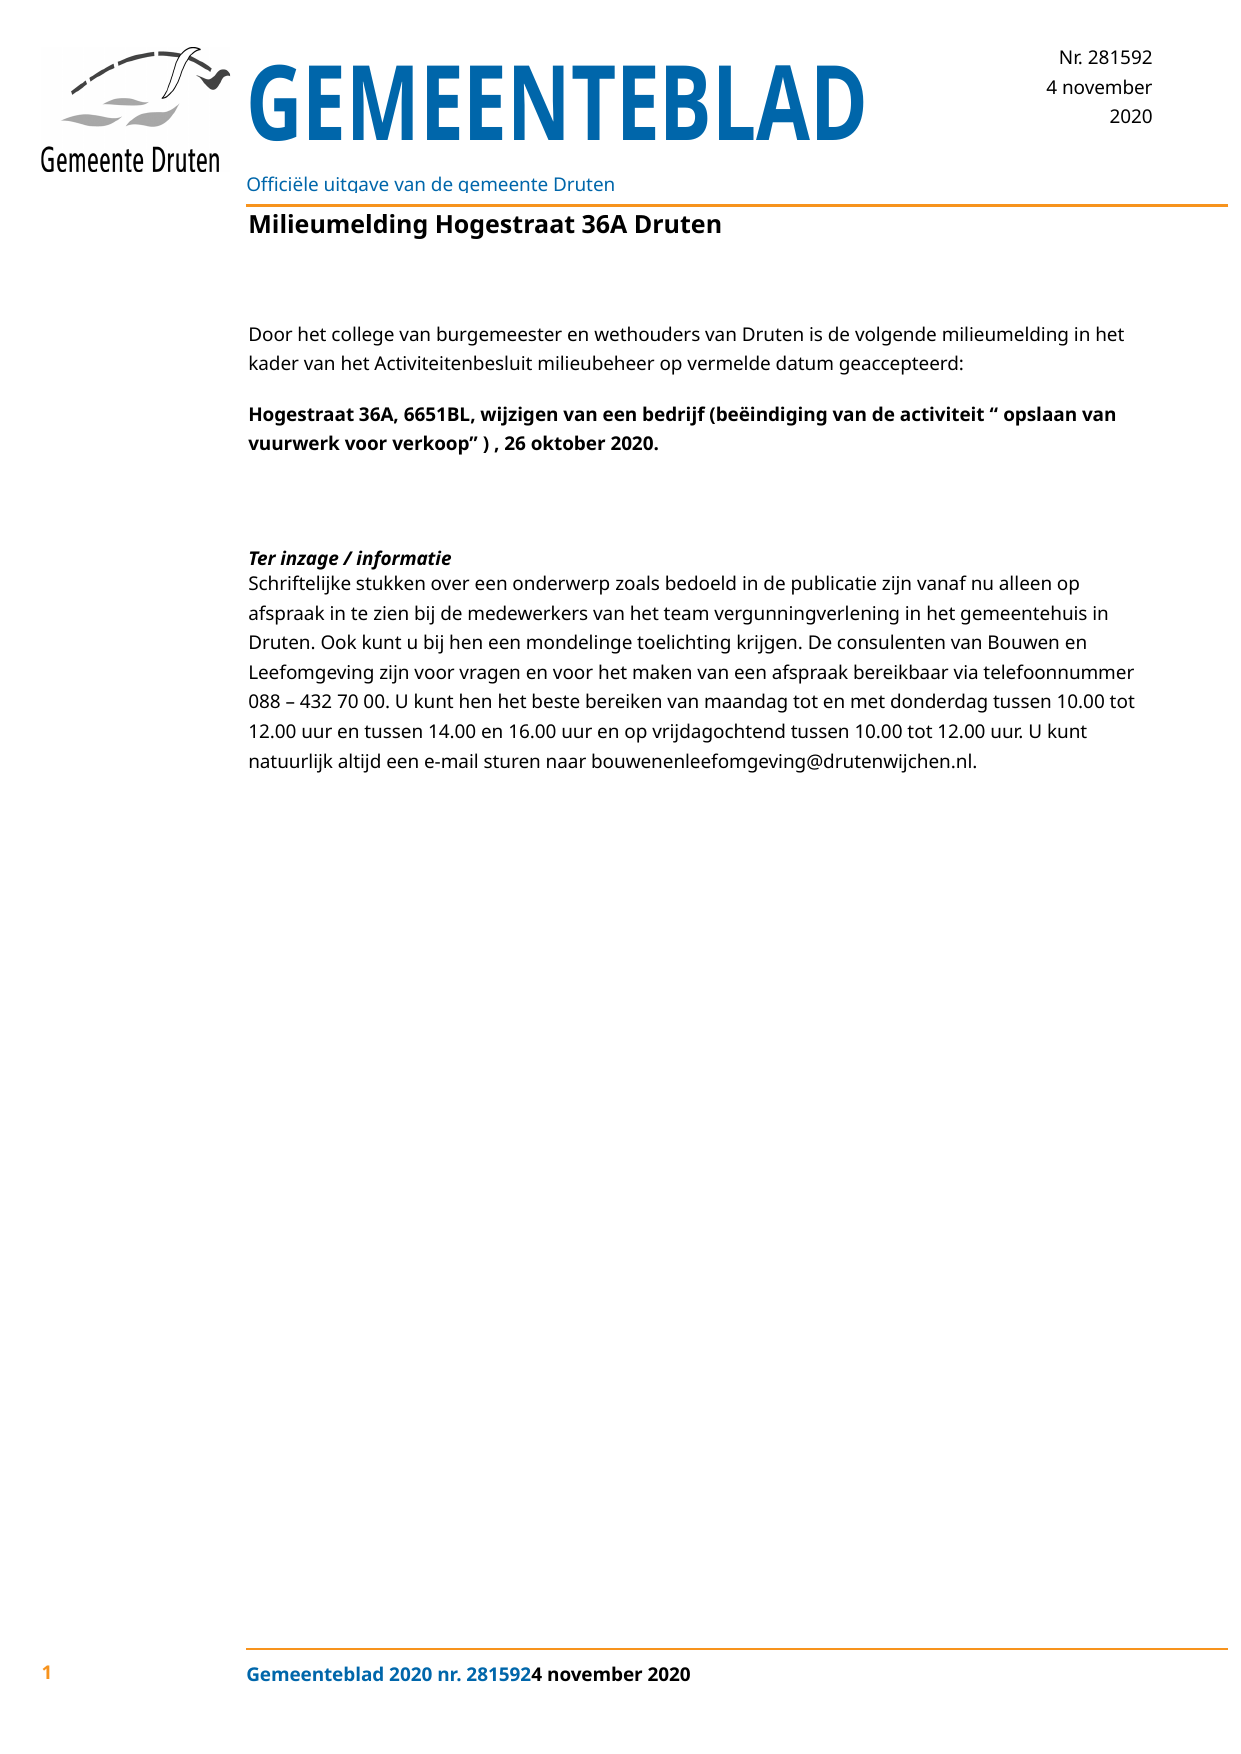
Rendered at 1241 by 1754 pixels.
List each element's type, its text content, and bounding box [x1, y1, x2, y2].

picture [41, 47, 231, 172]
text Hogestraat 36A, 6651BL, wijzigen van een bedrijf (beëindiging van de activiteit “ opslaan van vuurwerk voor verkoop” ) , 26 oktober 2020. [248, 401, 1152, 456]
text Milieumelding Hogestraat 36A Druten [248, 207, 1152, 241]
text Schriftelijke stukken over een onderwerp zoals bedoeld in de publicatie zijn vanaf nu alleen op afspraak in te zien bij de medewerkers van het team vergunningverlening in het gemeentehuis in Druten. Ook kunt u bij hen een mondelinge toelichting krijgen. De consulenten van Bouwen en Leefomgeving zijn voor vragen en voor het maken van een afspraak bereikbaar via telefoonnummer 088 – 432 70 00. U kunt hen het beste bereiken van maandag tot en met donderdag tussen 10.00 tot 12.00 uur en tussen 14.00 en 16.00 uur en op vrijdagochtend tussen 10.00 tot 12.00 uur. U kunt natuurlijk altijd een e-mail sturen naar bouwenenleefomgeving@drutenwijchen.nl. [248, 570, 1152, 774]
text Door het college van burgemeester en wethouders van Druten is de volgende milieumelding in het kader van het Activiteitenbesluit milieubeheer op vermelde datum geaccepteerd: [248, 321, 1152, 376]
text Ter inzage / informatie [248, 545, 1152, 570]
